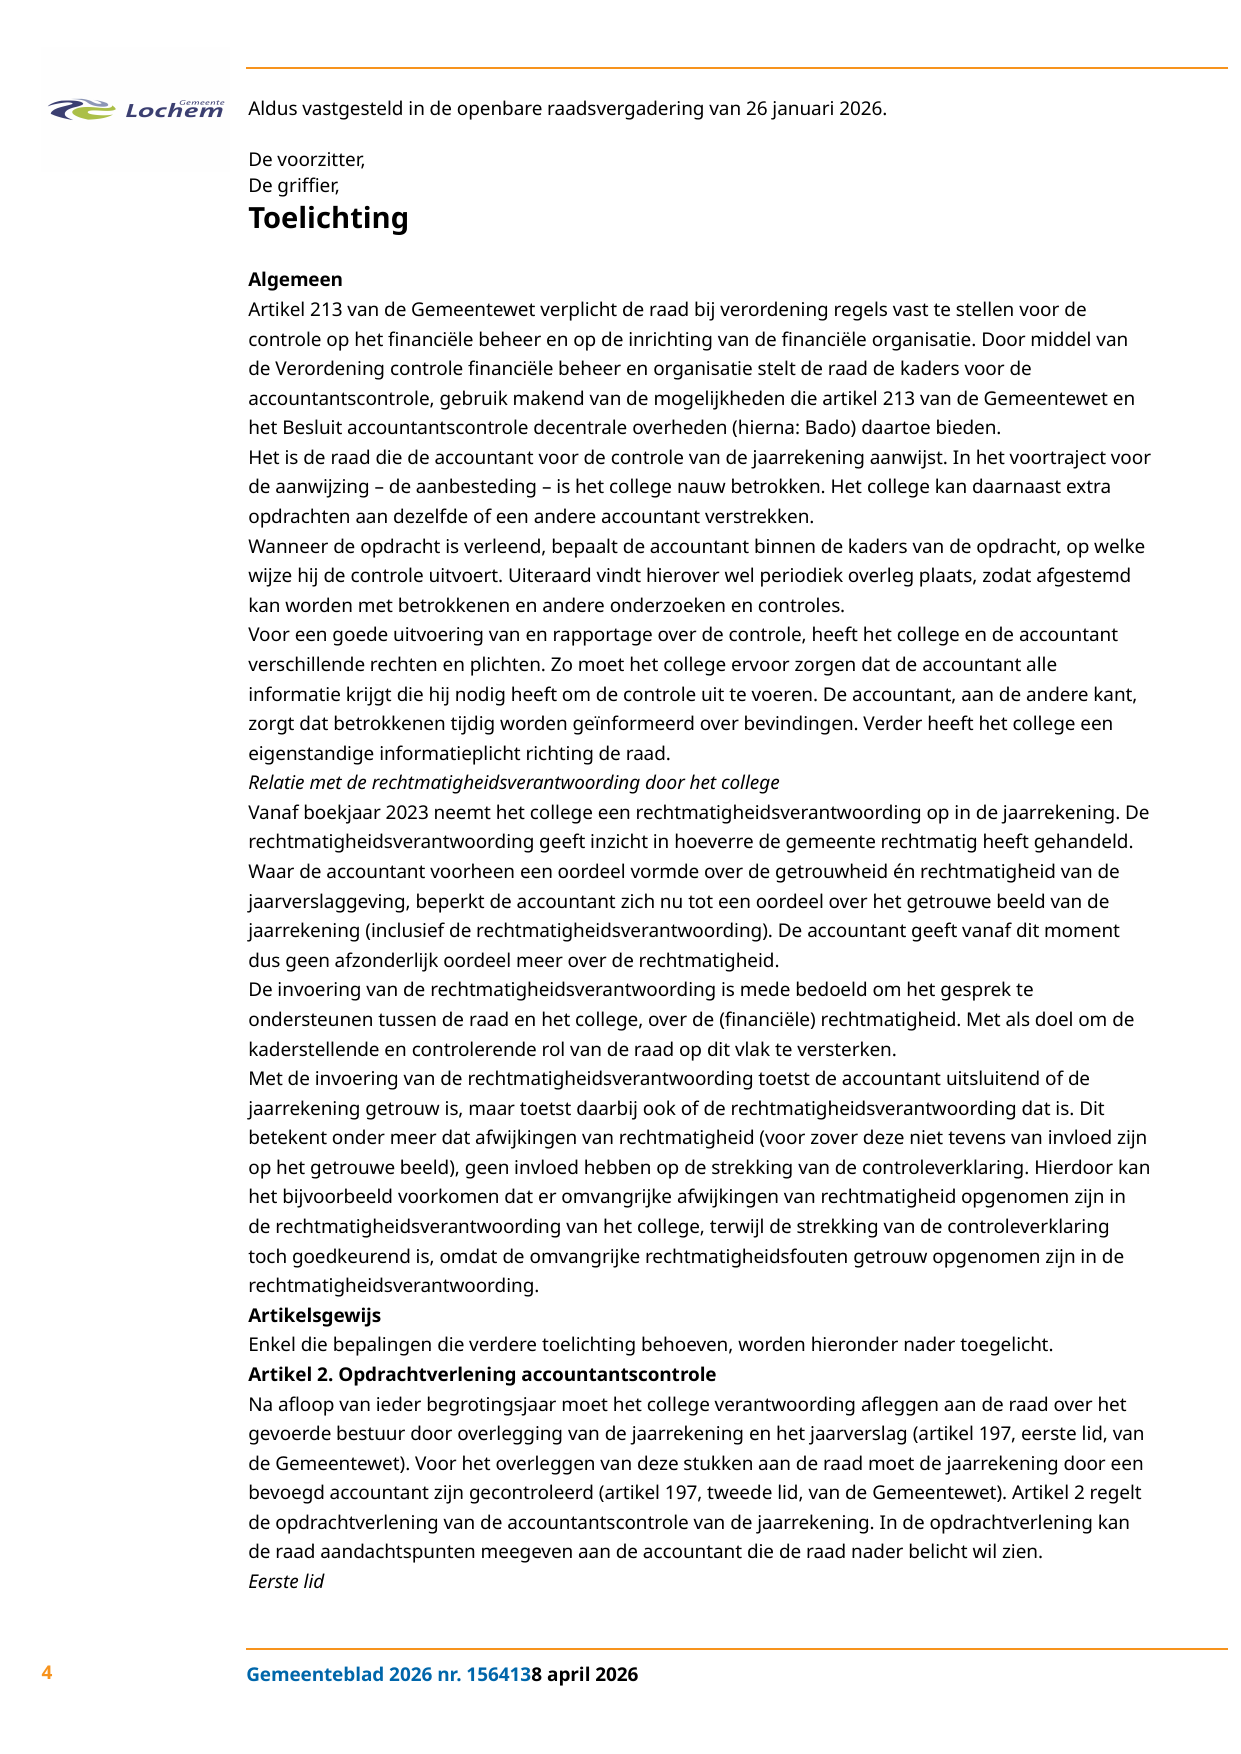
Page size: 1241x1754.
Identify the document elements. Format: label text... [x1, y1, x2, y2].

text Toelichting [248, 198, 1152, 237]
text Met de invoering van de rechtmatigheidsverantwoording toetst de accountant uitsluitend of de jaarrekening getrouw is, maar toetst daarbij ook of de rechtmatigheidsverantwoording dat is. Dit betekent onder meer dat afwijkingen van rechtmatigheid (voor zover deze niet tevens van invloed zijn op het getrouwe beeld), geen invloed hebben op de strekking van de controleverklaring. Hierdoor kan het bijvoorbeeld voorkomen dat er omvangrijke afwijkingen van rechtmatigheid opgenomen zijn in de rechtmatigheidsverantwoording van het college, terwijl de strekking van de controleverklaring toch goedkeurend is, omdat de omvangrijke rechtmatigheidsfouten getrouw opgenomen zijn in de rechtmatigheidsverantwoording. [248, 1065, 1152, 1298]
text Vanaf boekjaar 2023 neemt het college een rechtmatigheidsverantwoording op in de jaarrekening. De rechtmatigheidsverantwoording geeft inzicht in hoeverre de gemeente rechtmatig heeft gehandeld. Waar de accountant voorheen een oordeel vormde over de getrouwheid én rechtmatigheid van de jaarverslaggeving, beperkt de accountant zich nu tot een oordeel over het getrouwe beeld van de jaarrekening (inclusief de rechtmatigheidsverantwoording). De accountant geeft vanaf dit moment dus geen afzonderlijk oordeel meer over de rechtmatigheid. [248, 799, 1152, 973]
text Artikel 2. Opdrachtverlening accountantscontrole [248, 1361, 1152, 1387]
text Artikel 213 van de Gemeentewet verplicht de raad bij verordening regels vast te stellen voor de controle op het financiële beheer en op de inrichting van de financiële organisatie. Door middel van de Verordening controle financiële beheer en organisatie stelt de raad de kaders voor de accountantscontrole, gebruik makend van de mogelijkheden die artikel 213 van de Gemeentewet en het Besluit accountantscontrole decentrale overheden (hierna: Bado) daartoe bieden. [248, 296, 1152, 440]
text De voorzitter, [248, 146, 1152, 172]
text Voor een goede uitvoering van en rapportage over de controle, heeft het college en de accountant verschillende rechten en plichten. Zo moet het college ervoor zorgen dat de accountant alle informatie krijgt die hij nodig heeft om de controle uit te voeren. De accountant, aan de andere kant, zorgt dat betrokkenen tijdig worden geïnformeerd over bevindingen. Verder heeft het college een eigenstandige informatieplicht richting de raad. [248, 622, 1152, 766]
text Algemeen [248, 267, 1152, 292]
text Relatie met de rechtmatigheidsverantwoording door het college [248, 769, 1152, 795]
text Artikelsgewijs [248, 1302, 1152, 1328]
text De invoering van de rechtmatigheidsverantwoording is mede bedoeld om het gesprek te ondersteunen tussen de raad en het college, over de (financiële) rechtmatigheid. Met als doel om de kaderstellende en controlerende rol van de raad op dit vlak te versterken. [248, 977, 1152, 1061]
text Aldus vastgesteld in de openbare raadsvergadering van 26 januari 2026. [248, 95, 1152, 121]
text Na afloop van ieder begrotingsjaar moet het college verantwoording afleggen aan de raad over het gevoerde bestuur door overlegging van de jaarrekening en het jaarverslag (artikel 197, eerste lid, van de Gemeentewet). Voor het overleggen van deze stukken aan de raad moet de jaarrekening door een bevoegd accountant zijn gecontroleerd (artikel 197, tweede lid, van de Gemeentewet). Artikel 2 regelt de opdrachtverlening van de accountantscontrole van de jaarrekening. In de opdrachtverlening kan de raad aandachtspunten meegeven aan de accountant die de raad nader belicht wil zien. [248, 1391, 1152, 1564]
text Het is de raad die de accountant voor de controle van de jaarrekening aanwijst. In het voortraject voor de aanwijzing – de aanbesteding – is het college nauw betrokken. Het college kan daarnaast extra opdrachten aan dezelfde of een andere accountant verstrekken. [248, 444, 1152, 529]
text De griffier, [248, 172, 1152, 198]
text Wanneer de opdracht is verleend, bepaalt de accountant binnen de kaders van de opdracht, op welke wijze hij de controle uitvoert. Uiteraard vindt hierover wel periodiek overleg plaats, zodat afgestemd kan worden met betrokkenen en andere onderzoeken en controles. [248, 533, 1152, 618]
picture [41, 47, 231, 172]
text Eerste lid [248, 1568, 1152, 1594]
text Enkel die bepalingen die verdere toelichting behoeven, worden hieronder nader toegelicht. [248, 1332, 1152, 1357]
